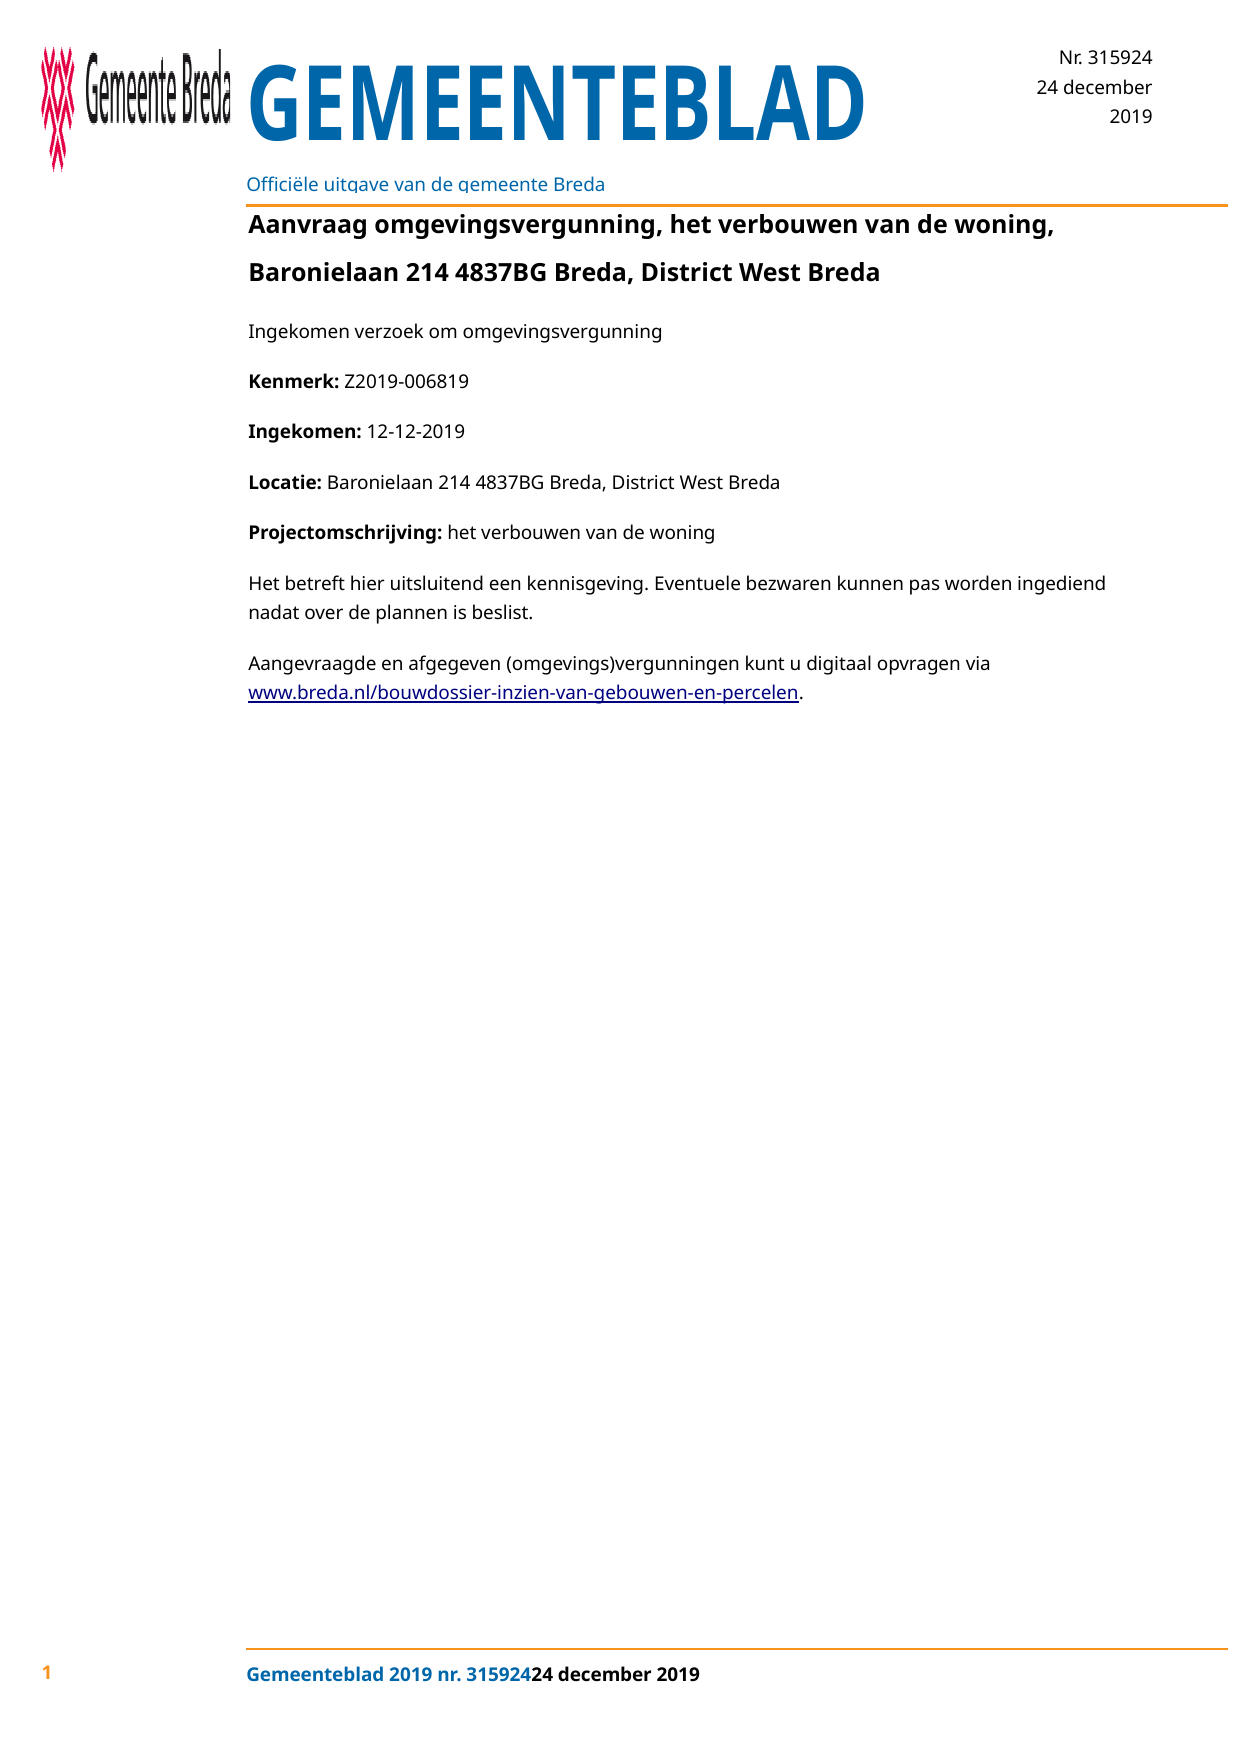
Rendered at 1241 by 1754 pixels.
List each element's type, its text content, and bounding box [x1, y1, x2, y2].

text Ingekomen: 12-12-2019 [248, 419, 1152, 444]
text Aangevraagde en afgegeven (omgevings)vergunningen kunt u digitaal opvragen via www.breda.nl/bouwdossier-inzien-van-gebouwen-en-percelen. [248, 650, 1152, 705]
text Kenmerk: Z2019-006819 [248, 368, 1152, 394]
text Aanvraag omgevingsvergunning, het verbouwen van de woning, Baronielaan 214 4837BG Breda, District West Breda [248, 207, 1152, 288]
text Projectomschrijving: het verbouwen van de woning [248, 519, 1152, 545]
text Locatie: Baronielaan 214 4837BG Breda, District West Breda [248, 469, 1152, 495]
text Het betreft hier uitsluitend een kennisgeving. Eventuele bezwaren kunnen pas worden ingediend nadat over de plannen is beslist. [248, 570, 1152, 625]
text Ingekomen verzoek om omgevingsvergunning [248, 318, 1152, 344]
picture [41, 47, 231, 172]
